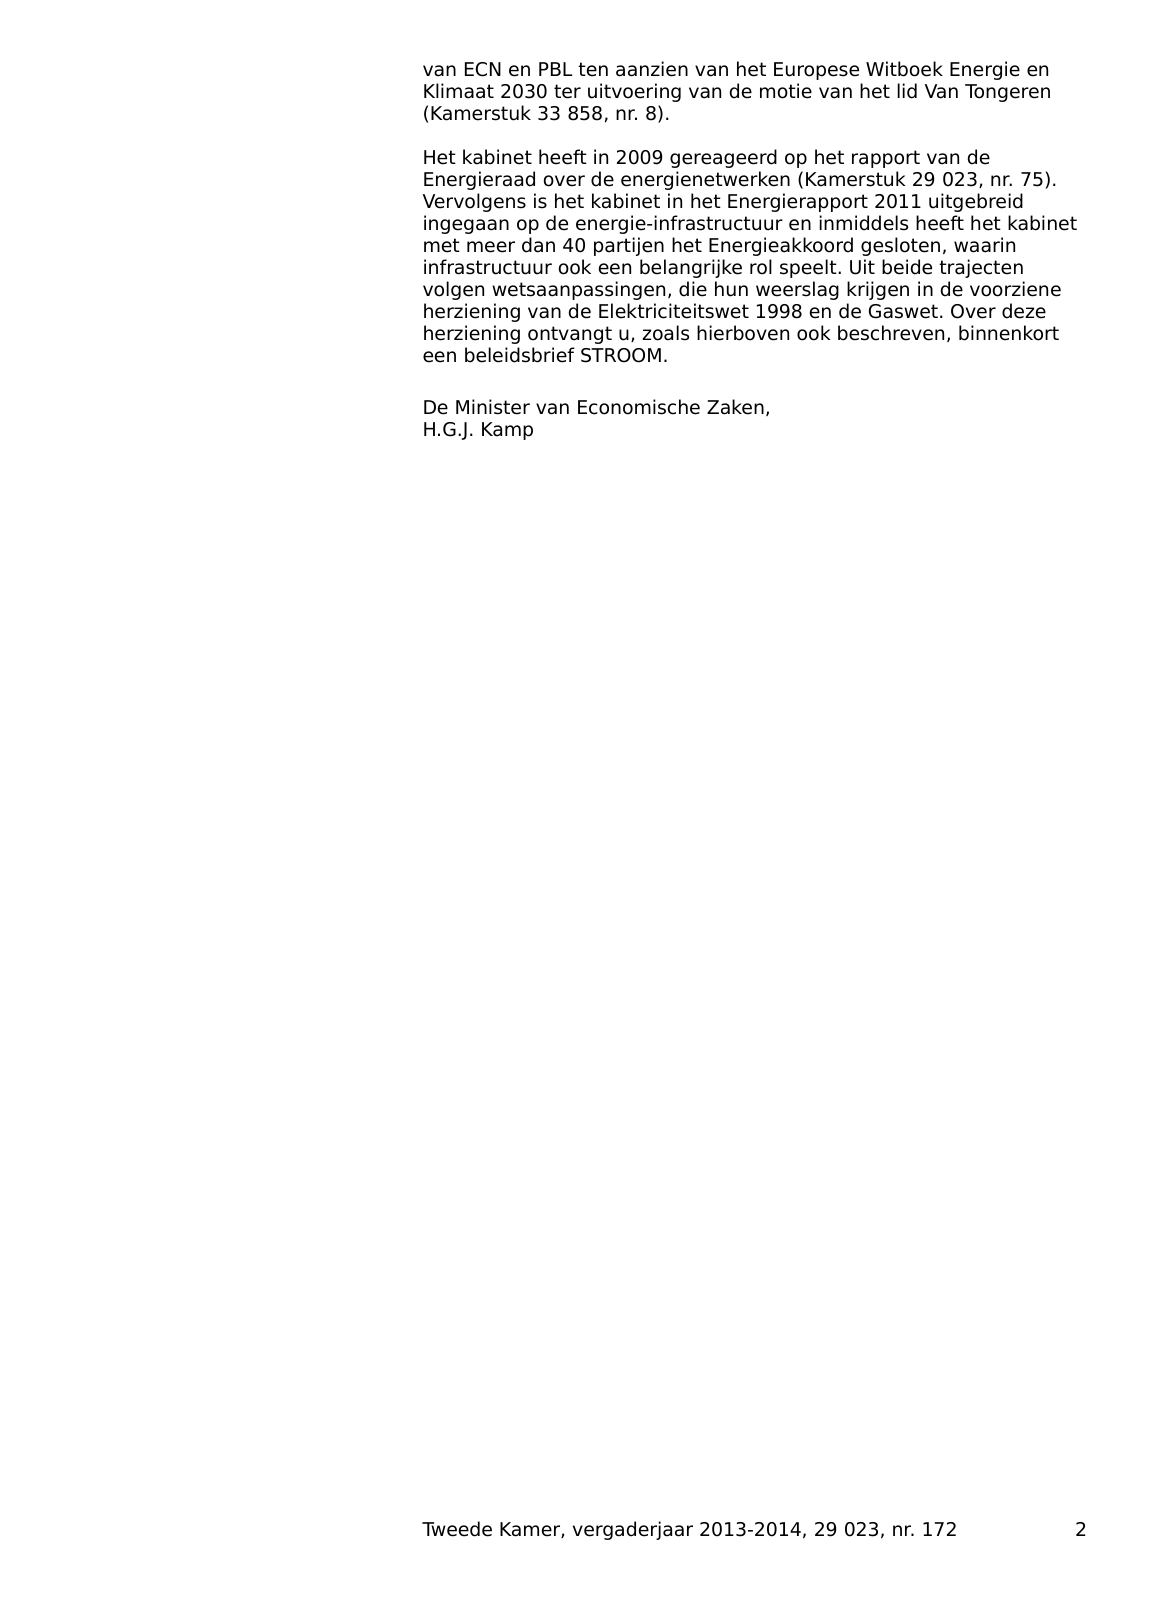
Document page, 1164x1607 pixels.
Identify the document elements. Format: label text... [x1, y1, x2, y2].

text De Minister van Economische Zaken, H.G.J. Kamp [422, 397, 1087, 441]
text Het kabinet heeft in 2009 gereageerd op het rapport van de Energieraad over de energienetwerken (Kamerstuk 29 023, nr. 75). Vervolgens is het kabinet in het Energierapport 2011 uitgebreid ingegaan op de energie-infrastructuur en inmiddels heeft het kabinet met meer dan 40 partijen het Energieakkoord gesloten, waarin infrastructuur ook een belangrijke rol speelt. Uit beide trajecten volgen wetsaanpassingen, die hun weerslag krijgen in de voorziene herziening van de Elektriciteitswet 1998 en de Gaswet. Over deze herziening ontvangt u, zoals hierboven ook beschreven, binnenkort een beleidsbrief STROOM. [422, 147, 1087, 367]
text van ECN en PBL ten aanzien van het Europese Witboek Energie en Klimaat 2030 ter uitvoering van de motie van het lid Van Tongeren (Kamerstuk 33 858, nr. 8). [422, 59, 1087, 125]
